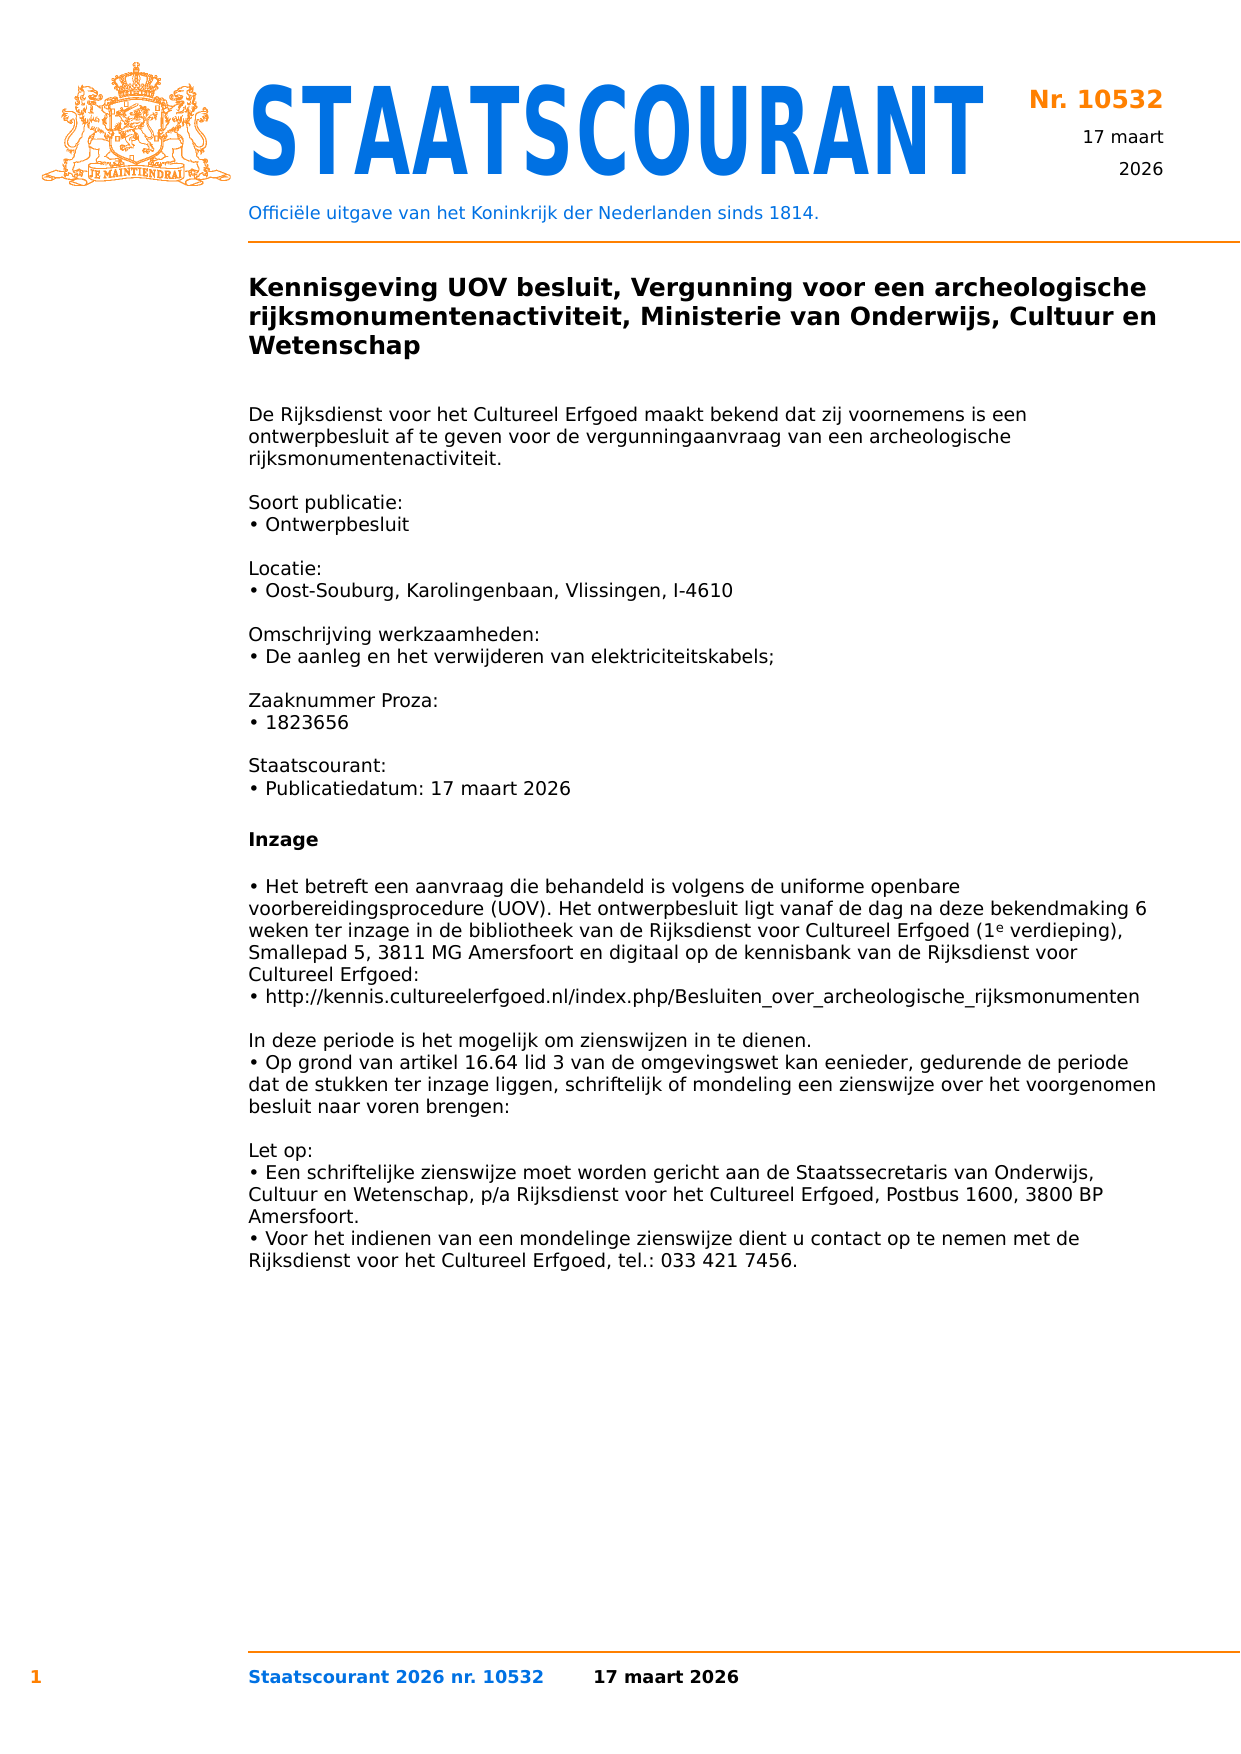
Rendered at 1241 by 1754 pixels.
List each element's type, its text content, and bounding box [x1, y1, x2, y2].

text • http://kennis.cultureelerfgoed.nl/index.php/Besluiten_over_archeologische_rijksmonumenten [248, 986, 1163, 1008]
picture [41, 62, 231, 186]
text Locatie: [248, 558, 1163, 580]
text In deze periode is het mogelijk om zienswijzen in te dienen. [248, 1030, 1163, 1052]
text • Publicatiedatum: 17 maart 2026 [248, 777, 1163, 799]
text Zaaknummer Proza: [248, 689, 1163, 712]
text • Een schriftelijke zienswijze moet worden gericht aan de Staatssecretaris van Onderwijs, Cultuur en Wetenschap, p/a Rijksdienst voor het Cultureel Erfgoed, Postbus 1600, 3800 BP Amersfoort. [248, 1162, 1163, 1228]
text • Het betreft een aanvraag die behandeld is volgens de uniforme openbare voorbereidingsprocedure (UOV). Het ontwerpbesluit ligt vanaf de dag na deze bekendmaking 6 weken ter inzage in de bibliotheek van de Rijksdienst voor Cultureel Erfgoed (1e verdieping), Smallepad 5, 3811 MG Amersfoort en digitaal op de kennisbank van de Rijksdienst voor Cultureel Erfgoed: [248, 876, 1163, 986]
table_cell 2026 [998, 153, 1240, 203]
text De Rijksdienst voor het Cultureel Erfgoed maakt bekend dat zij voornemens is een ontwerpbesluit af te geven voor de vergunningaanvraag van een archeologische rijksmonumentenactiviteit. [248, 404, 1163, 470]
subtitle Kennisgeving UOV besluit, Vergunning voor een archeologische rijksmonumentenactiviteit, Ministerie van Onderwijs, Cultuur en Wetenschap [248, 273, 1163, 361]
text • Op grond van artikel 16.64 lid 3 van de omgevingswet kan eenieder, gedurende de periode dat de stukken ter inzage liggen, schriftelijk of mondeling een zienswijze over het voorgenomen besluit naar voren brengen: [248, 1052, 1163, 1118]
text • Voor het indienen van een mondelinge zienswijze dient u contact op te nemen met de Rijksdienst voor het Cultureel Erfgoed, tel.: 033 421 7456. [248, 1228, 1163, 1272]
text • Oost-Souburg, Karolingenbaan, Vlissingen, I-4610 [248, 580, 1163, 602]
table_header [25, 62, 248, 241]
text Let op: [248, 1140, 1163, 1162]
table_cell Officiële uitgave van het Koninkrijk der Nederlanden sinds 1814. [248, 203, 1240, 241]
text • 1823656 [248, 712, 1163, 733]
table_header Nr. 10532 [998, 62, 1240, 121]
text • Ontwerpbesluit [248, 514, 1163, 536]
text • De aanleg en het verwijderen van elektriciteitskabels; [248, 646, 1163, 668]
text Omschrijving werkzaamheden: [248, 624, 1163, 646]
subtitle Inzage [248, 829, 1163, 851]
text Soort publicatie: [248, 492, 1163, 514]
text Staatscourant: [248, 755, 1163, 777]
table_header STAATSCOURANT [248, 62, 998, 203]
table_cell 17 maart [998, 121, 1240, 153]
